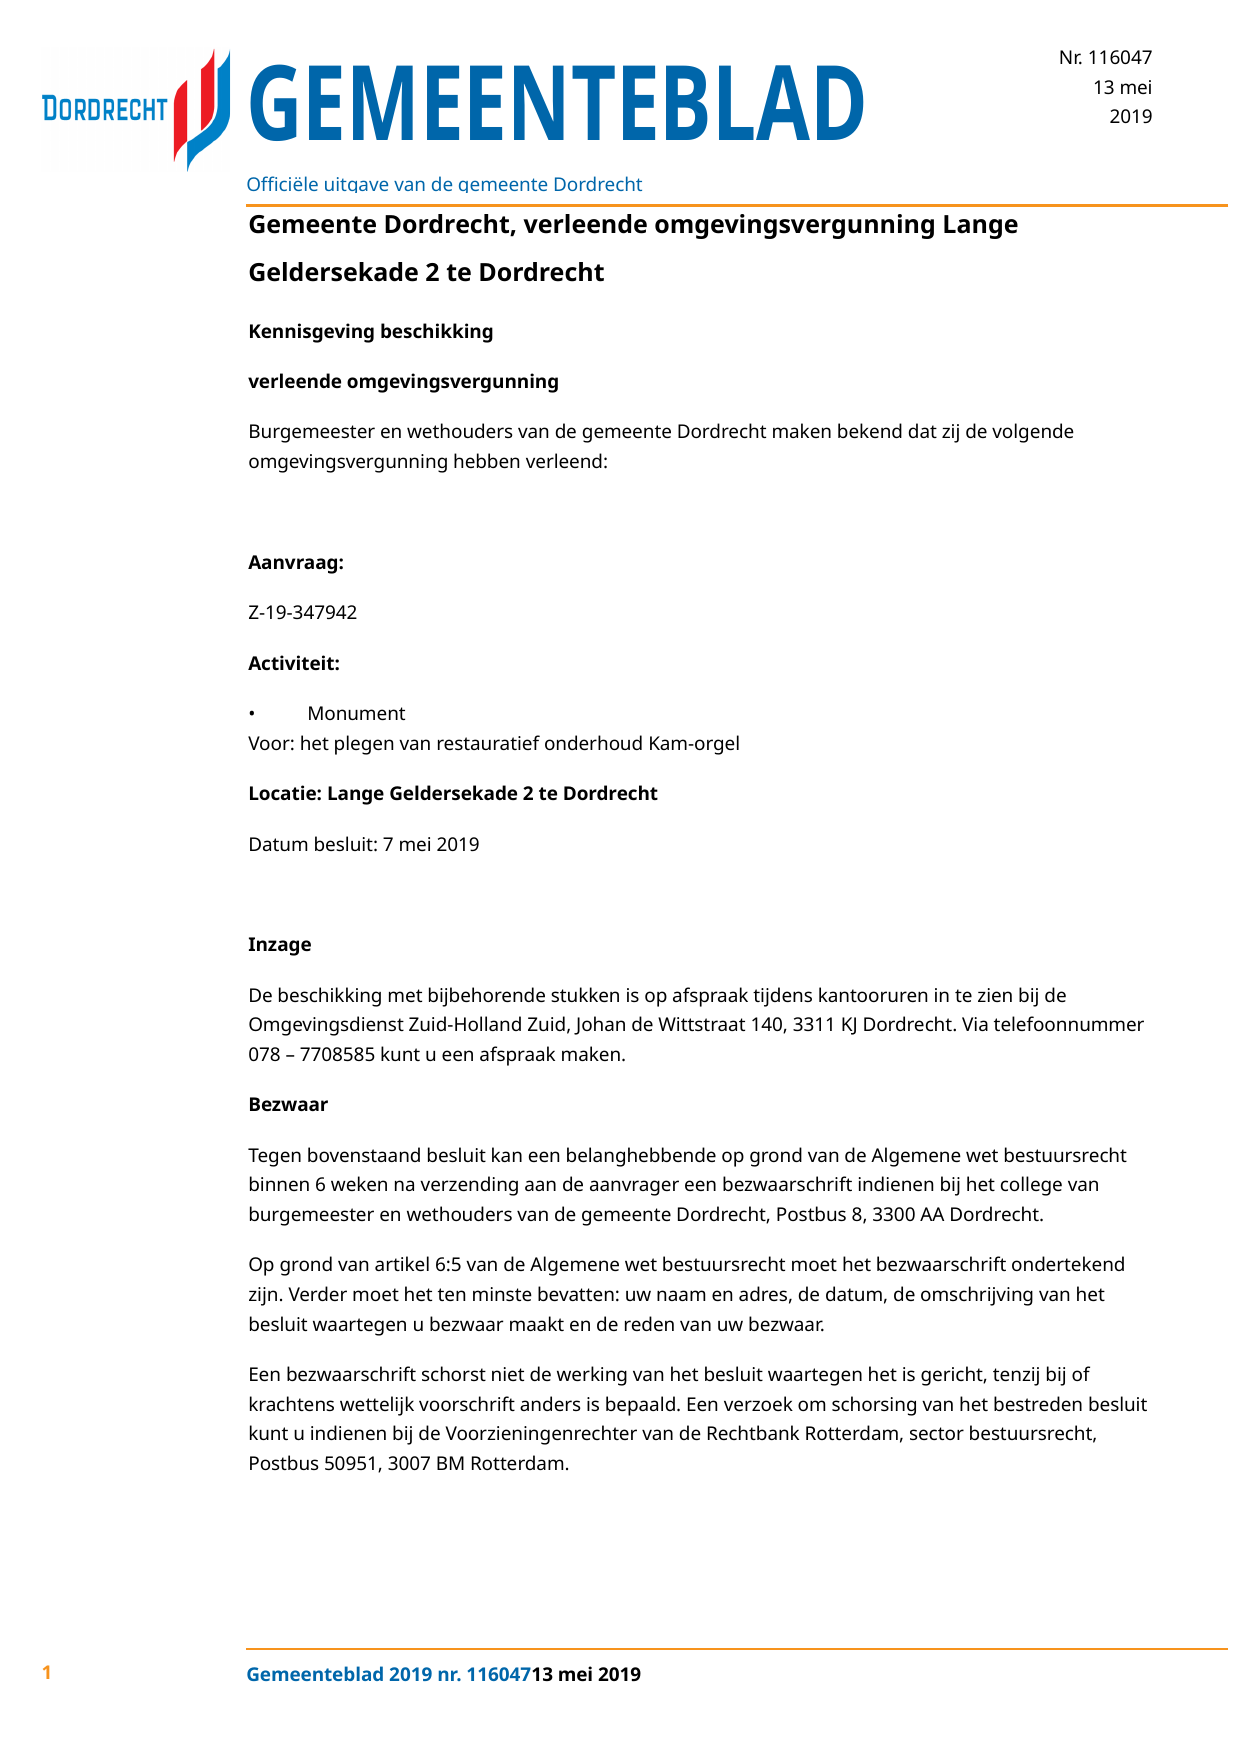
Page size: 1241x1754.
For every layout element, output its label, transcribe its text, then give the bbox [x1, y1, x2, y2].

text Voor: het plegen van restauratief onderhoud Kam-orgel [248, 730, 1152, 756]
text Bezwaar [248, 1092, 1152, 1117]
text Activiteit: [248, 650, 1152, 676]
text Locatie: Lange Geldersekade 2 te Dordrecht [248, 780, 1152, 806]
text verleende omgevingsvergunning [248, 368, 1152, 394]
text Burgemeester en wethouders van de gemeente Dordrecht maken bekend dat zij de volgende omgevingsvergunning hebben verleend: [248, 419, 1152, 474]
text Kennisgeving beschikking [248, 318, 1152, 344]
text Aanvraag: [248, 549, 1152, 575]
text Gemeente Dordrecht, verleende omgevingsvergunning Lange Geldersekade 2 te Dordrecht [248, 207, 1152, 288]
text Z-19-347942 [248, 599, 1152, 625]
text Op grond van artikel 6:5 van de Algemene wet bestuursrecht moet het bezwaarschrift ondertekend zijn. Verder moet het ten minste bevatten: uw naam en adres, de datum, de omschrijving van het besluit waartegen u bezwaar maakt en de reden van uw bezwaar. [248, 1252, 1152, 1337]
text Tegen bovenstaand besluit kan een belanghebbende op grond van de Algemene wet bestuursrecht binnen 6 weken na verzending aan de aanvrager een bezwaarschrift indienen bij het college van burgemeester en wethouders van de gemeente Dordrecht, Postbus 8, 3300 AA Dordrecht. [248, 1142, 1152, 1227]
picture [41, 47, 231, 172]
text Inzage [248, 932, 1152, 957]
text Datum besluit: 7 mei 2019 [248, 831, 1152, 857]
text Een bezwaarschrift schorst niet de werking van het besluit waartegen het is gericht, tenzij bij of krachtens wettelijk voorschrift anders is bepaald. Een verzoek om schorsing van het bestreden besluit kunt u indienen bij de Voorzieningenrechter van de Rechtbank Rotterdam, sector bestuursrecht, Postbus 50951, 3007 BM Rotterdam. [248, 1361, 1152, 1476]
text De beschikking met bijbehorende stukken is op afspraak tijdens kantooruren in te zien bij de Omgevingsdienst Zuid-Holland Zuid, Johan de Wittstraat 140, 3311 KJ Dordrecht. Via telefoonnummer 078 – 7708585 kunt u een afspraak maken. [248, 982, 1152, 1067]
list Monument [248, 700, 1152, 726]
